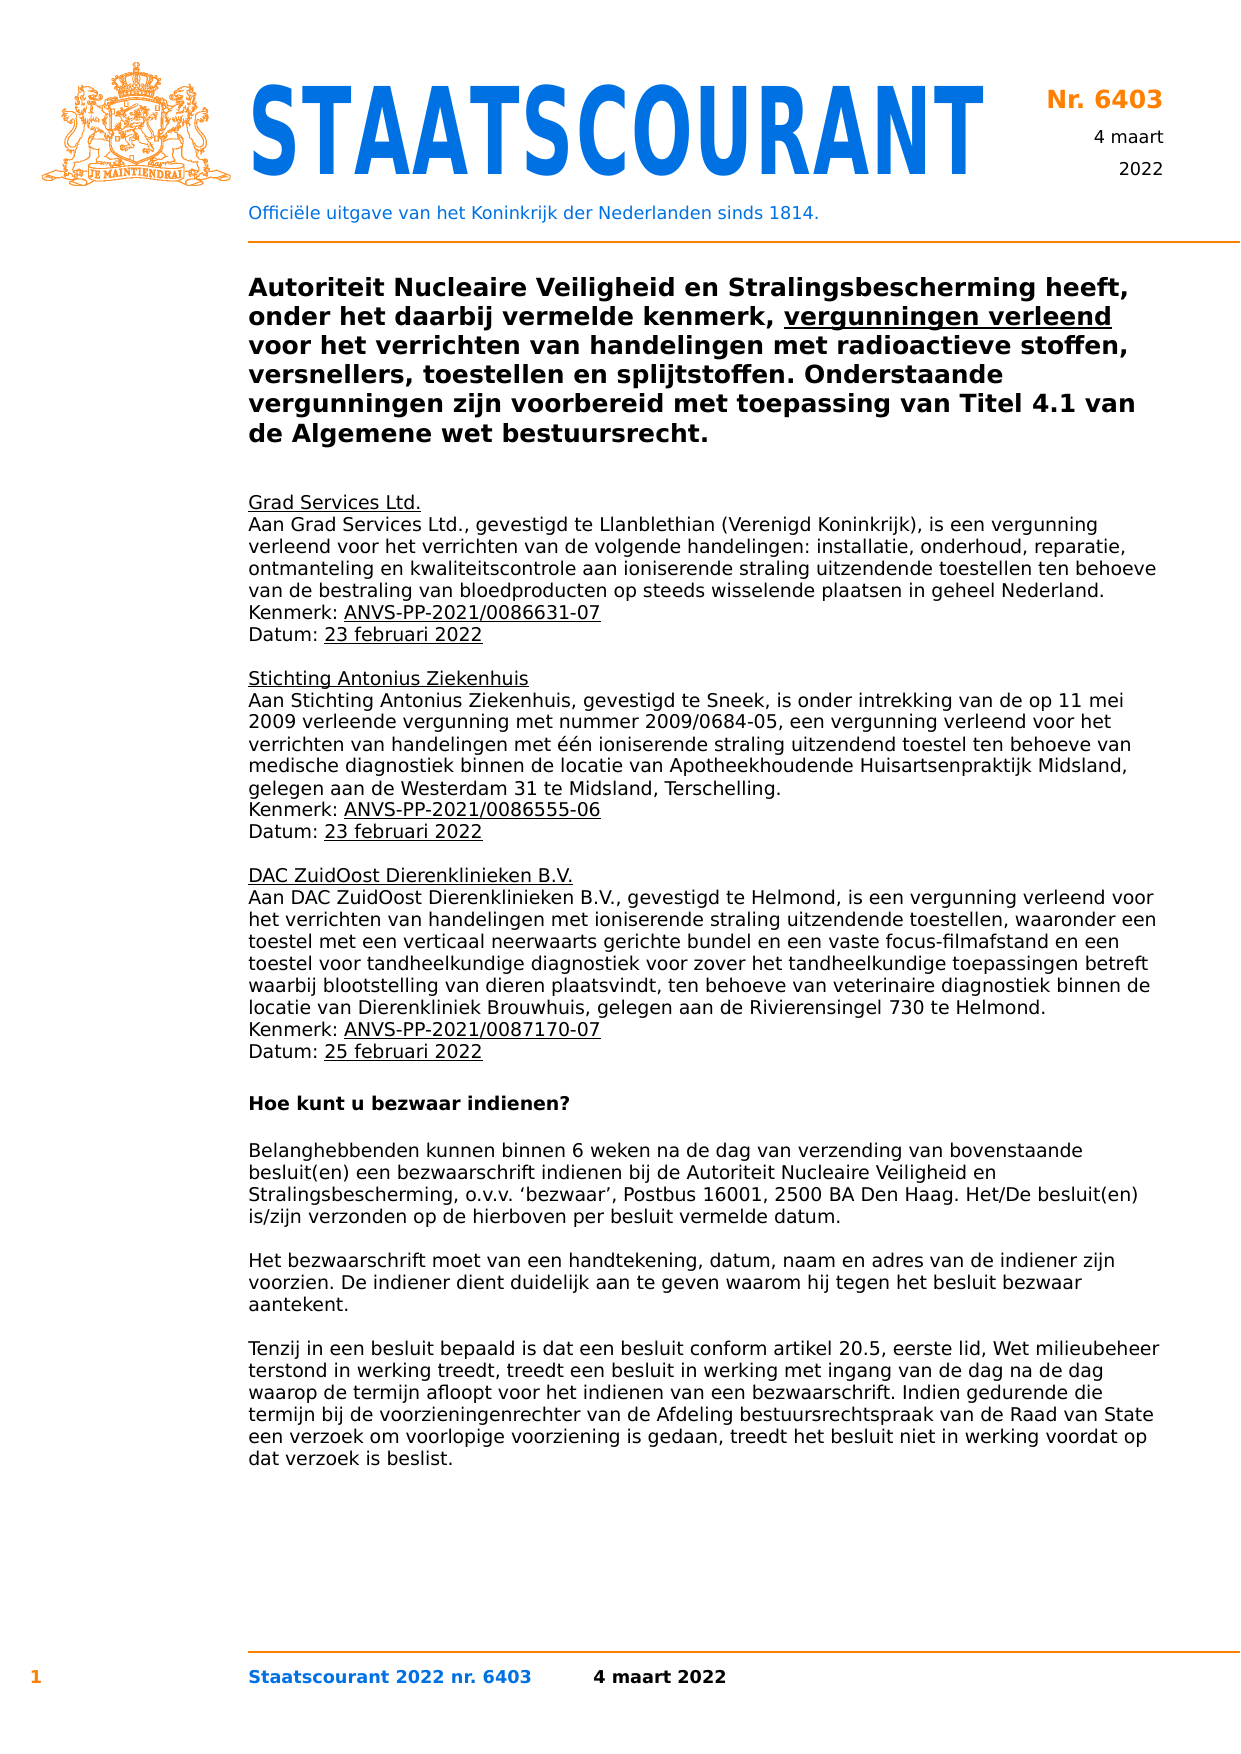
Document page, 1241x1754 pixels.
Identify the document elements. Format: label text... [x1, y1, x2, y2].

text Datum: 23 februari 2022 [248, 624, 1163, 646]
table_header [25, 62, 248, 241]
text Aan DAC ZuidOost Dierenklinieken B.V., gevestigd te Helmond, is een vergunning verleend voor het verrichten van handelingen met ioniserende straling uitzendende toestellen, waaronder een toestel met een verticaal neerwaarts gerichte bundel en een vaste focus-filmafstand en een toestel voor tandheelkundige diagnostiek voor zover het tandheelkundige toepassingen betreft waarbij blootstelling van dieren plaatsvindt, ten behoeve van veterinaire diagnostiek binnen de locatie van Dierenkliniek Brouwhuis, gelegen aan de Rivierensingel 730 te Helmond. [248, 887, 1163, 1019]
text Kenmerk: ANVS-PP-2021/0087170-07 [248, 1019, 1163, 1041]
table_header STAATSCOURANT [248, 62, 998, 203]
table_header Nr. 6403 [998, 62, 1240, 121]
table_cell Officiële uitgave van het Koninkrijk der Nederlanden sinds 1814. [248, 203, 1240, 241]
text Tenzij in een besluit bepaald is dat een besluit conform artikel 20.5, eerste lid, Wet milieubeheer terstond in werking treedt, treedt een besluit in werking met ingang van de dag na de dag waarop de termijn afloopt voor het indienen van een bezwaarschrift. Indien gedurende die termijn bij de voorzieningenrechter van de Afdeling bestuursrechtspraak van de Raad van State een verzoek om voorlopige voorziening is gedaan, treedt het besluit niet in werking voordat op dat verzoek is beslist. [248, 1338, 1163, 1469]
table_cell 2022 [998, 153, 1240, 203]
subtitle Hoe kunt u bezwaar indienen? [248, 1093, 1163, 1115]
text Kenmerk: ANVS-PP-2021/0086631-07 [248, 602, 1163, 624]
text Aan Stichting Antonius Ziekenhuis, gevestigd te Sneek, is onder intrekking van de op 11 mei 2009 verleende vergunning met nummer 2009/0684-05, een vergunning verleend voor het verrichten van handelingen met één ioniserende straling uitzendend toestel ten behoeve van medische diagnostiek binnen de locatie van Apotheekhoudende Huisartsenpraktijk Midsland, gelegen aan de Westerdam 31 te Midsland, Terschelling. [248, 689, 1163, 799]
text Grad Services Ltd. [248, 492, 1163, 514]
text Belanghebbenden kunnen binnen 6 weken na de dag van verzending van bovenstaande besluit(en) een bezwaarschrift indienen bij de Autoriteit Nucleaire Veiligheid en Stralingsbescherming, o.v.v. ‘bezwaar’, Postbus 16001, 2500 BA Den Haag. Het/De besluit(en) is/zijn verzonden op de hierboven per besluit vermelde datum. [248, 1140, 1163, 1228]
text DAC ZuidOost Dierenklinieken B.V. [248, 865, 1163, 887]
text Datum: 25 februari 2022 [248, 1041, 1163, 1063]
text Stichting Antonius Ziekenhuis [248, 667, 1163, 689]
picture [41, 62, 231, 186]
text Het bezwaarschrift moet van een handtekening, datum, naam en adres van de indiener zijn voorzien. De indiener dient duidelijk aan te geven waarom hij tegen het besluit bezwaar aantekent. [248, 1250, 1163, 1316]
table_cell 4 maart [998, 121, 1240, 153]
subtitle Autoriteit Nucleaire Veiligheid en Stralingsbescherming heeft, onder het daarbij vermelde kenmerk, vergunningen verleend voor het verrichten van handelingen met radioactieve stoffen, versnellers, toestellen en splijtstoffen. Onderstaande vergunningen zijn voorbereid met toepassing van Titel 4.1 van de Algemene wet bestuursrecht. [248, 273, 1163, 448]
text Datum: 23 februari 2022 [248, 821, 1163, 843]
text Aan Grad Services Ltd., gevestigd te Llanblethian (Verenigd Koninkrijk), is een vergunning verleend voor het verrichten van de volgende handelingen: installatie, onderhoud, reparatie, ontmanteling en kwaliteitscontrole aan ioniserende straling uitzendende toestellen ten behoeve van de bestraling van bloedproducten op steeds wisselende plaatsen in geheel Nederland. [248, 514, 1163, 602]
text Kenmerk: ANVS-PP-2021/0086555-06 [248, 799, 1163, 821]
